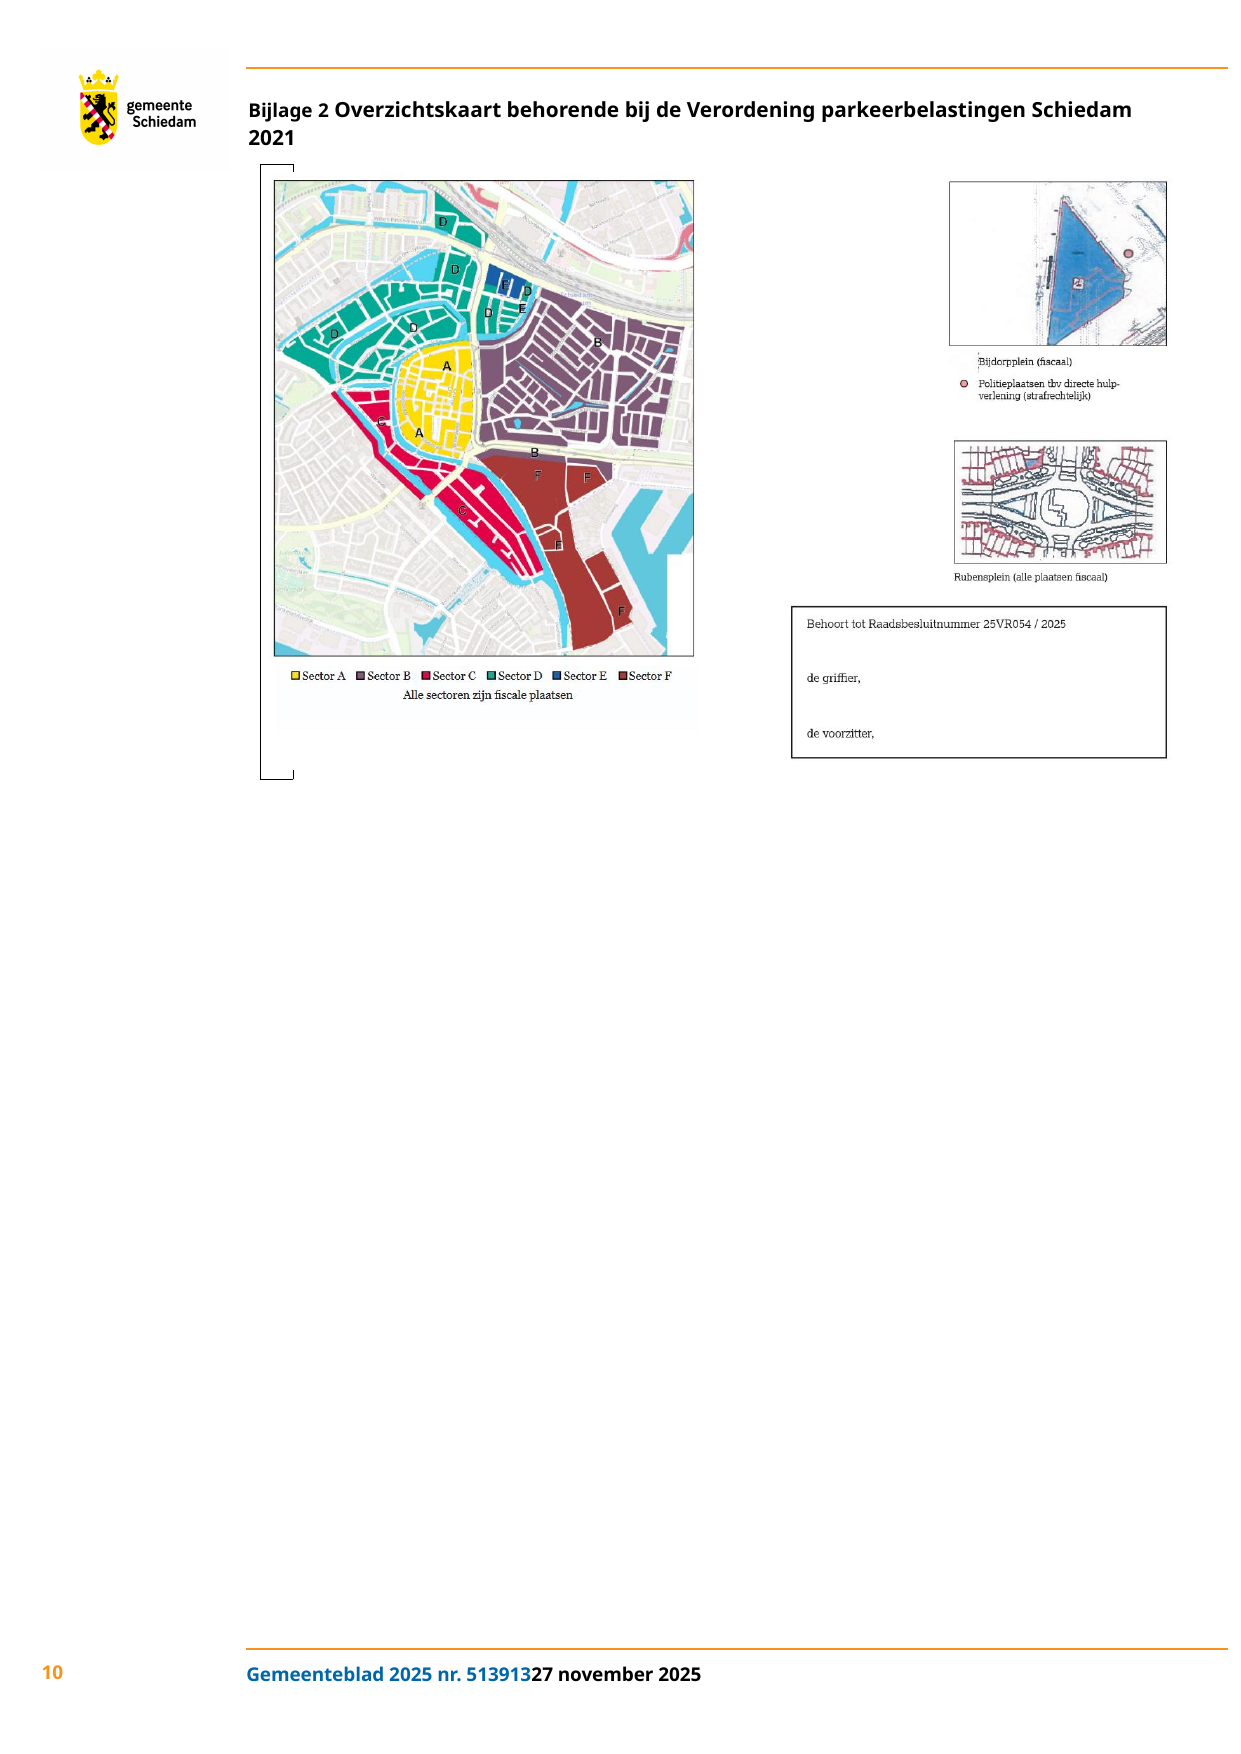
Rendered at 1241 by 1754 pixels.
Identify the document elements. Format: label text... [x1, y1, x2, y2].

picture [41, 47, 231, 172]
text Bijlage 2 Overzichtskaart behorende bij de Verordening parkeerbelastingen Schiedam 2021 [248, 95, 1152, 152]
picture [268, 172, 1173, 770]
